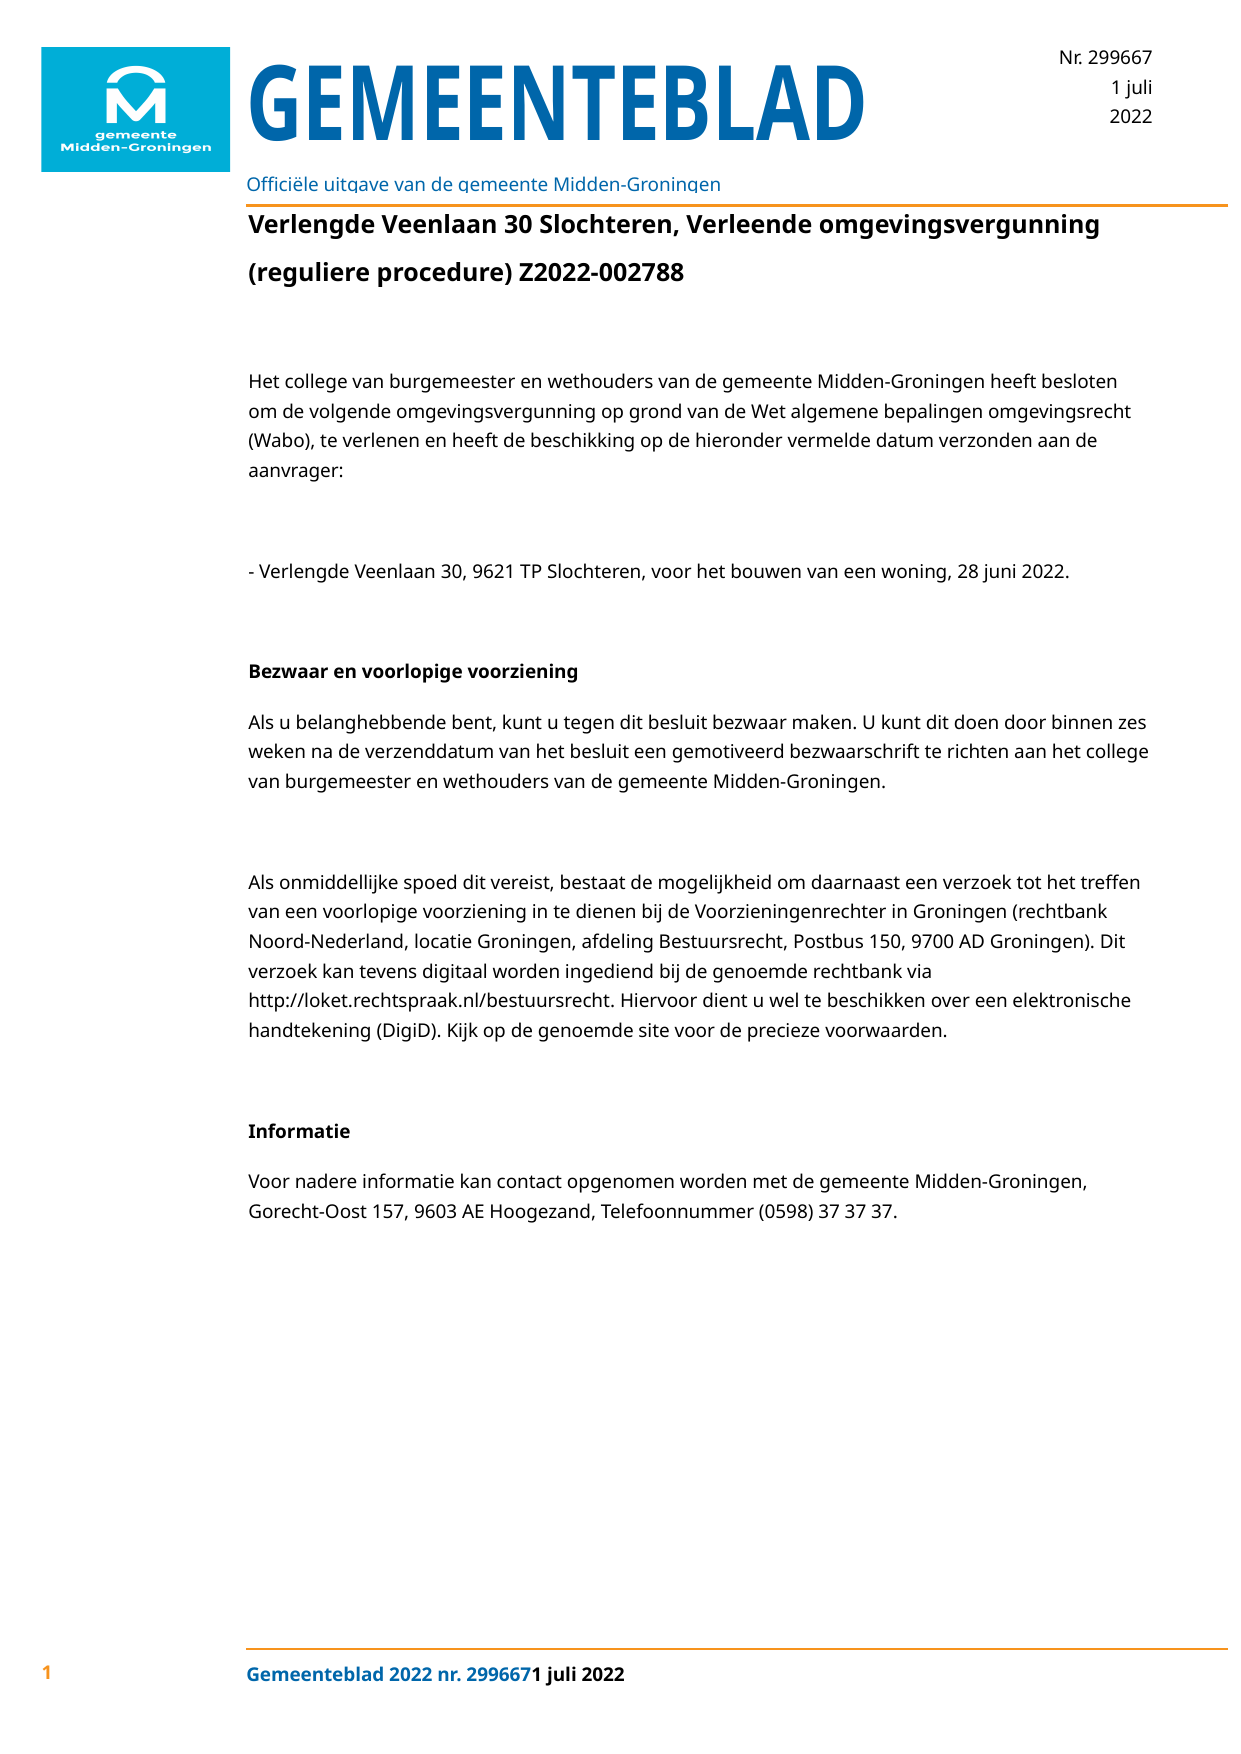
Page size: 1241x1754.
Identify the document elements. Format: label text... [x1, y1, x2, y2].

text Informatie [248, 1118, 1152, 1144]
text Het college van burgemeester en wethouders van de gemeente Midden-Groningen heeft besloten om de volgende omgevingsvergunning op grond van de Wet algemene bepalingen omgevingsrecht (Wabo), te verlenen en heeft de beschikking op de hieronder vermelde datum verzonden aan de aanvrager: [248, 368, 1152, 483]
text Als u belanghebbende bent, kunt u tegen dit besluit bezwaar maken. U kunt dit doen door binnen zes weken na de verzenddatum van het besluit een gemotiveerd bezwaarschrift te richten aan het college van burgemeester en wethouders van de gemeente Midden-Groningen. [248, 709, 1152, 794]
text Bezwaar en voorlopige voorziening [248, 659, 1152, 684]
text Als onmiddellijke spoed dit vereist, bestaat de mogelijkheid om daarnaast een verzoek tot het treffen van een voorlopige voorziening in te dienen bij de Voorzieningenrechter in Groningen (rechtbank Noord-Nederland, locatie Groningen, afdeling Bestuursrecht, Postbus 150, 9700 AD Groningen). Dit verzoek kan tevens digitaal worden ingediend bij de genoemde rechtbank via http://loket.rechtspraak.nl/bestuursrecht. Hiervoor dient u wel te beschikken over een elektronische handtekening (DigiD). Kijk op de genoemde site voor de precieze voorwaarden. [248, 869, 1152, 1043]
picture [108, 66, 164, 82]
text Voor nadere informatie kan contact opgenomen worden met de gemeente Midden-Groningen, Gorecht-Oost 157, 9603 AE Hoogezand, Telefoonnummer (0598) 37 37 37. [248, 1168, 1152, 1224]
picture [107, 89, 165, 122]
text - Verlengde Veenlaan 30, 9621 TP Slochteren, voor het bouwen van een woning, 28 juni 2022. [248, 558, 1152, 584]
text Verlengde Veenlaan 30 Slochteren, Verleende omgevingsvergunning (reguliere procedure) Z2022-002788 [248, 207, 1152, 288]
picture [184, 146, 190, 153]
